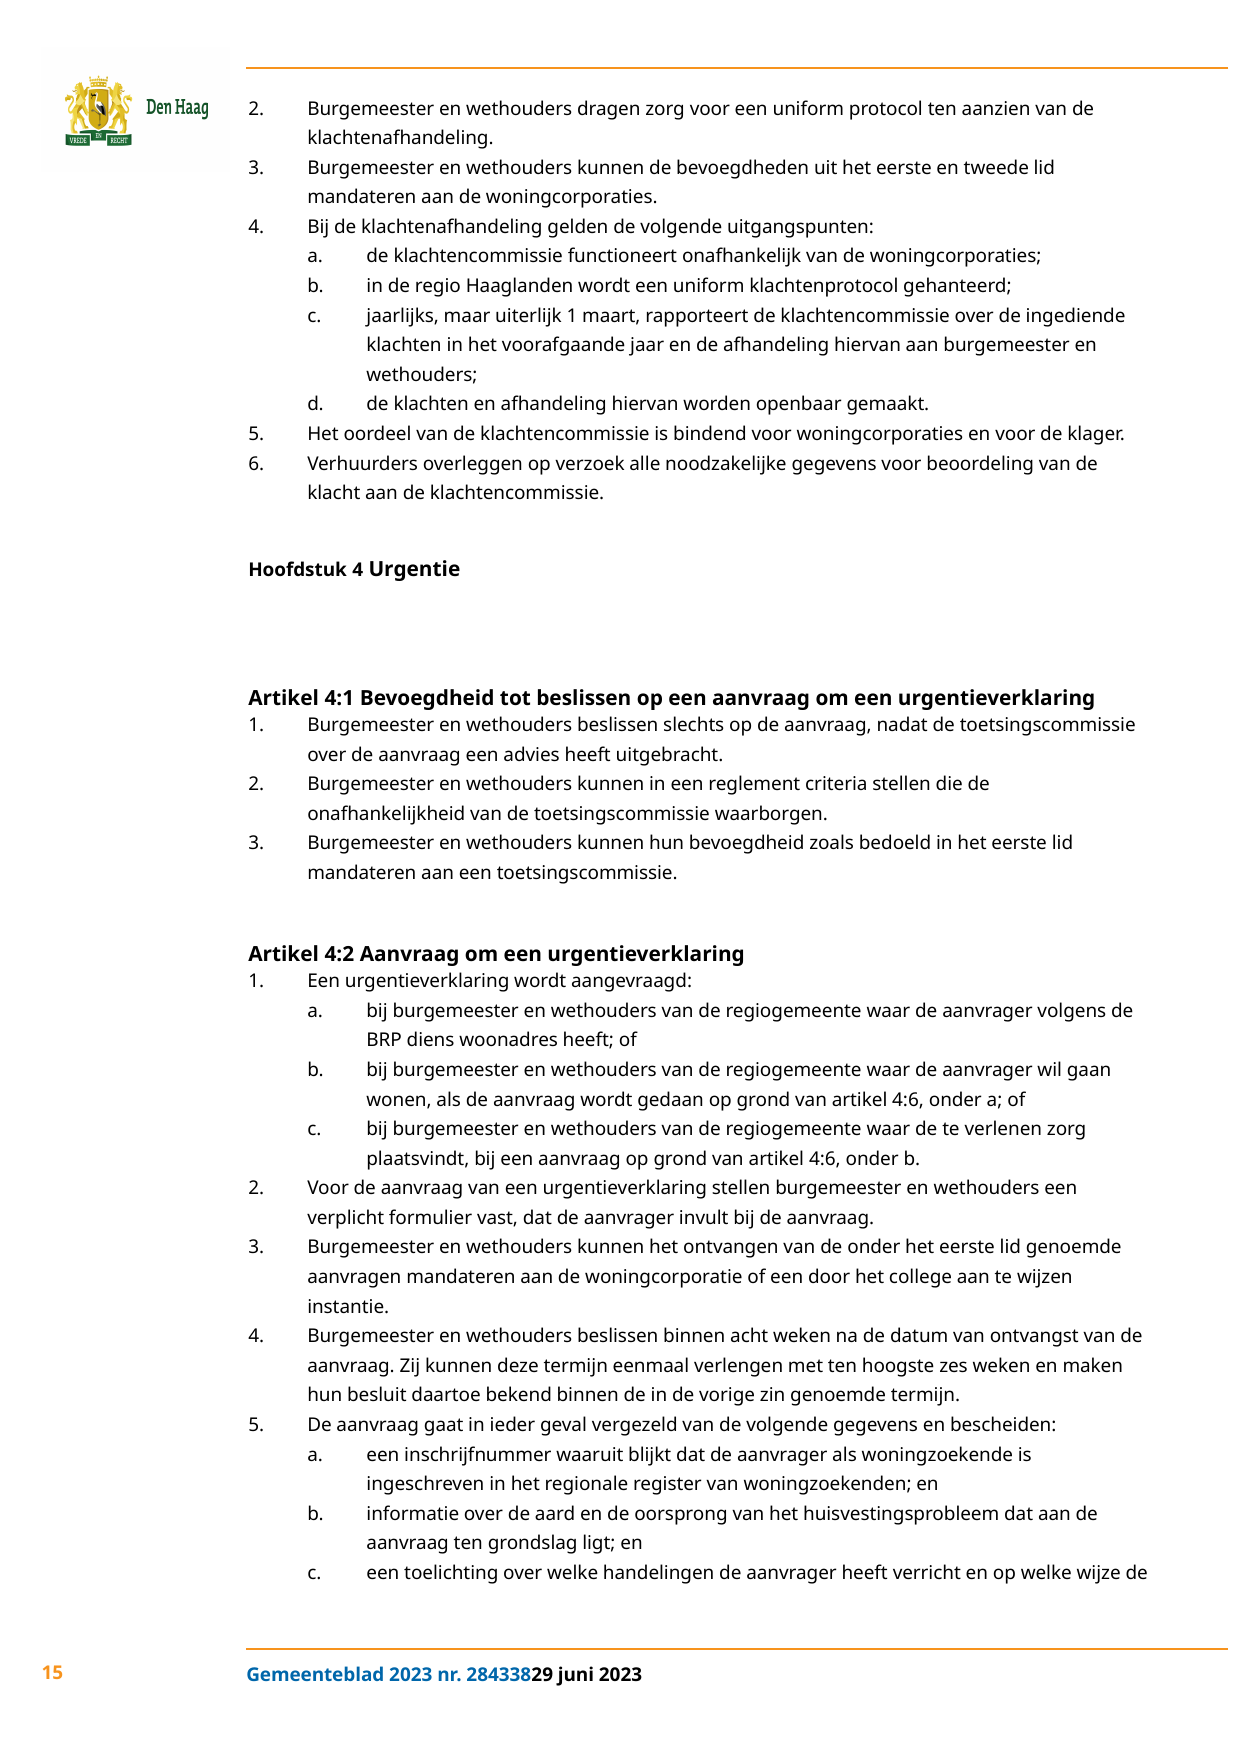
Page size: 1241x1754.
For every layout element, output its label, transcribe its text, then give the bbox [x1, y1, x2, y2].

list Burgemeester en wethouders kunnen in een reglement criteria stellen die de onafhankelijkheid van de toetsingscommissie waarborgen. [248, 770, 1152, 826]
list een inschrijfnummer waaruit blijkt dat de aanvrager als woningzoekende is ingeschreven in het regionale register van woningzoekenden; en [307, 1441, 1152, 1496]
list Het oordeel van de klachtencommissie is bindend voor woningcorporaties en voor de klager. [248, 420, 1152, 446]
list in de regio Haaglanden wordt een uniform klachtenprotocol gehanteerd; [307, 272, 1152, 298]
list de klachtencommissie functioneert onafhankelijk van de woningcorporaties; [307, 243, 1152, 268]
list Burgemeester en wethouders beslissen slechts op de aanvraag, nadat de toetsingscommissie over de aanvraag een advies heeft uitgebracht. [248, 711, 1152, 766]
list Burgemeester en wethouders beslissen binnen acht weken na de datum van ontvangst van de aanvraag. Zij kunnen deze termijn eenmaal verlengen met ten hoogste zes weken en maken hun besluit daartoe bekend binnen de in de vorige zin genoemde termijn. [248, 1322, 1152, 1407]
list Burgemeester en wethouders dragen zorg voor een uniform protocol ten aanzien van de klachtenafhandeling. [248, 95, 1152, 150]
list Verhuurders overleggen op verzoek alle noodzakelijke gegevens voor beoordeling van de klacht aan de klachtencommissie. [248, 450, 1152, 505]
list Burgemeester en wethouders kunnen hun bevoegdheid zoals bedoeld in het eerste lid mandateren aan een toetsingscommissie. [248, 829, 1152, 885]
list bij burgemeester en wethouders van de regiogemeente waar de aanvrager wil gaan wonen, als de aanvraag wordt gedaan op grond van artikel 4:6, onder a; of [307, 1056, 1152, 1112]
list De aanvraag gaat in ieder geval vergezeld van de volgende gegevens en bescheiden: [248, 1411, 1152, 1437]
text Artikel 4:1 Bevoegdheid tot beslissen op een aanvraag om een urgentieverklaring [248, 683, 1152, 711]
list bij burgemeester en wethouders van de regiogemeente waar de te verlenen zorg plaatsvindt, bij een aanvraag op grond van artikel 4:6, onder b. [307, 1115, 1152, 1171]
text Hoofdstuk 4 Urgentie [248, 554, 1152, 583]
picture [41, 47, 231, 172]
text Artikel 4:2 Aanvraag om een urgentieverklaring [248, 939, 1152, 967]
list Voor de aanvraag van een urgentieverklaring stellen burgemeester en wethouders een verplicht formulier vast, dat de aanvrager invult bij de aanvraag. [248, 1174, 1152, 1230]
list een toelichting over welke handelingen de aanvrager heeft verricht en op welke wijze de [307, 1559, 1152, 1585]
list Bij de klachtenafhandeling gelden de volgende uitgangspunten: [248, 213, 1152, 239]
list Een urgentieverklaring wordt aangevraagd: [248, 967, 1152, 993]
list bij burgemeester en wethouders van de regiogemeente waar de aanvrager volgens de BRP diens woonadres heeft; of [307, 997, 1152, 1052]
list jaarlijks, maar uiterlijk 1 maart, rapporteert de klachtencommissie over de ingediende klachten in het voorafgaande jaar en de afhandeling hiervan aan burgemeester en wethouders; [307, 302, 1152, 387]
list informatie over de aard en de oorsprong van het huisvestingsprobleem dat aan de aanvraag ten grondslag ligt; en [307, 1500, 1152, 1555]
list de klachten en afhandeling hiervan worden openbaar gemaakt. [307, 391, 1152, 416]
list Burgemeester en wethouders kunnen het ontvangen van de onder het eerste lid genoemde aanvragen mandateren aan de woningcorporatie of een door het college aan te wijzen instantie. [248, 1234, 1152, 1319]
list Burgemeester en wethouders kunnen de bevoegdheden uit het eerste en tweede lid mandateren aan de woningcorporaties. [248, 154, 1152, 209]
